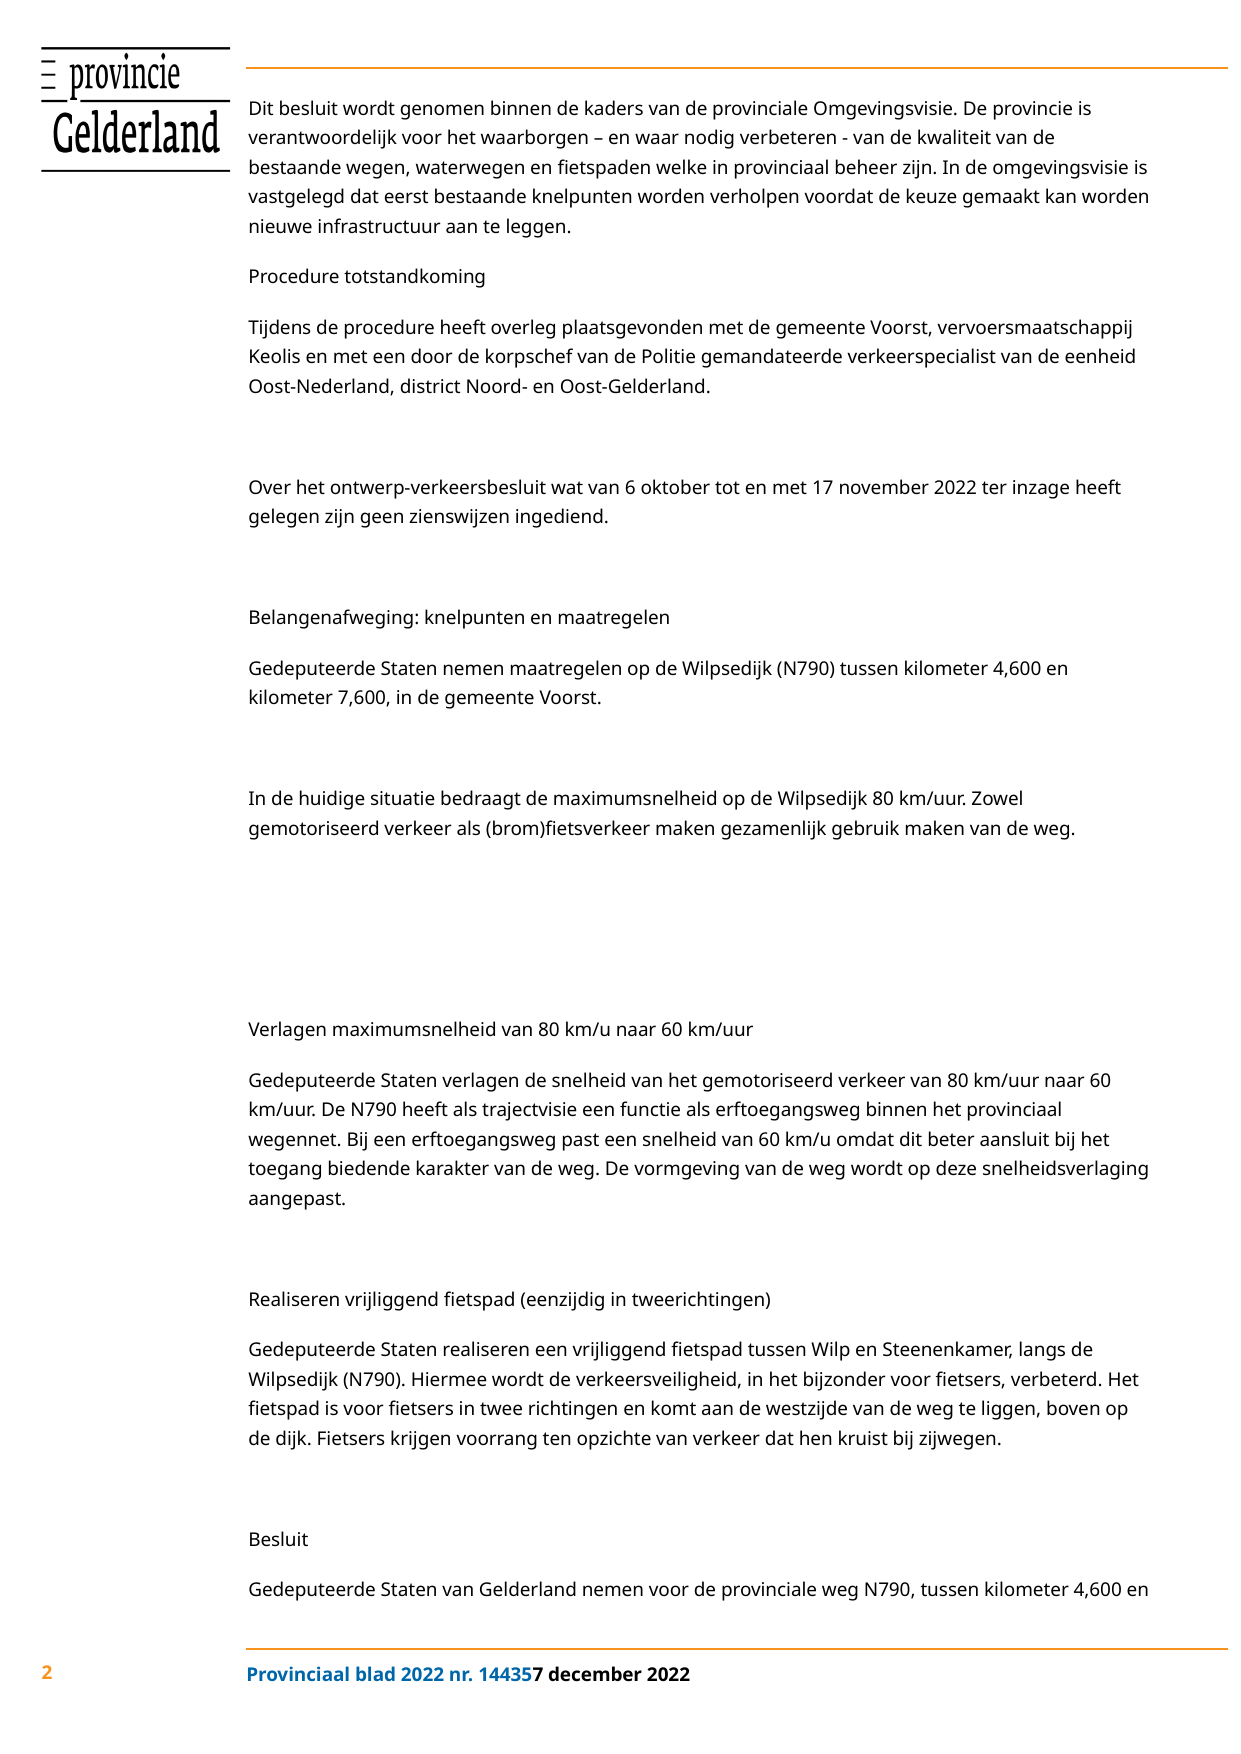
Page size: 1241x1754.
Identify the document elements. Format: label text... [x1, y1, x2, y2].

text Gedeputeerde Staten verlagen de snelheid van het gemotoriseerd verkeer van 80 km/uur naar 60 km/uur. De N790 heeft als trajectvisie een functie als erftoegangsweg binnen het provinciaal wegennet. Bij een erftoegangsweg past een snelheid van 60 km/u omdat dit beter aansluit bij het toegang biedende karakter van de weg. De vormgeving van de weg wordt op deze snelheidsverlaging aangepast. [248, 1067, 1152, 1211]
text Dit besluit wordt genomen binnen de kaders van de provinciale Omgevingsvisie. De provincie is verantwoordelijk voor het waarborgen – en waar nodig verbeteren - van de kwaliteit van de bestaande wegen, waterwegen en fietspaden welke in provinciaal beheer zijn. In de omgevingsvisie is vastgelegd dat eerst bestaande knelpunten worden verholpen voordat de keuze gemaakt kan worden nieuwe infrastructuur aan te leggen. [248, 95, 1152, 239]
text Over het ontwerp-verkeersbesluit wat van 6 oktober tot en met 17 november 2022 ter inzage heeft gelegen zijn geen zienswijzen ingediend. [248, 474, 1152, 529]
text Gedeputeerde Staten van Gelderland nemen voor de provinciale weg N790, tussen kilometer 4,600 en [248, 1576, 1152, 1602]
text Gedeputeerde Staten nemen maatregelen op de Wilpsedijk (N790) tussen kilometer 4,600 en kilometer 7,600, in de gemeente Voorst. [248, 655, 1152, 710]
text Realiseren vrijliggend fietspad (eenzijdig in tweerichtingen) [248, 1286, 1152, 1312]
text Belangenafweging: knelpunten en maatregelen [248, 604, 1152, 630]
text In de huidige situatie bedraagt de maximumsnelheid op de Wilpsedijk 80 km/uur. Zowel gemotoriseerd verkeer als (brom)fietsverkeer maken gezamenlijk gebruik maken van de weg. [248, 785, 1152, 841]
text Tijdens de procedure heeft overleg plaatsgevonden met de gemeente Voorst, vervoersmaatschappij Keolis en met een door de korpschef van de Politie gemandateerde verkeerspecialist van de eenheid Oost-Nederland, district Noord- en Oost-Gelderland. [248, 314, 1152, 399]
text Procedure totstandkoming [248, 263, 1152, 289]
text Gedeputeerde Staten realiseren een vrijliggend fietspad tussen Wilp en Steenenkamer, langs de Wilpsedijk (N790). Hiermee wordt de verkeersveiligheid, in het bijzonder voor fietsers, verbeterd. Het fietspad is voor fietsers in twee richtingen en komt aan de westzijde van de weg te liggen, boven op de dijk. Fietsers krijgen voorrang ten opzichte van verkeer dat hen kruist bij zijwegen. [248, 1336, 1152, 1451]
text Verlagen maximumsnelheid van 80 km/u naar 60 km/uur [248, 1016, 1152, 1042]
picture [41, 47, 231, 172]
text Besluit [248, 1526, 1152, 1552]
